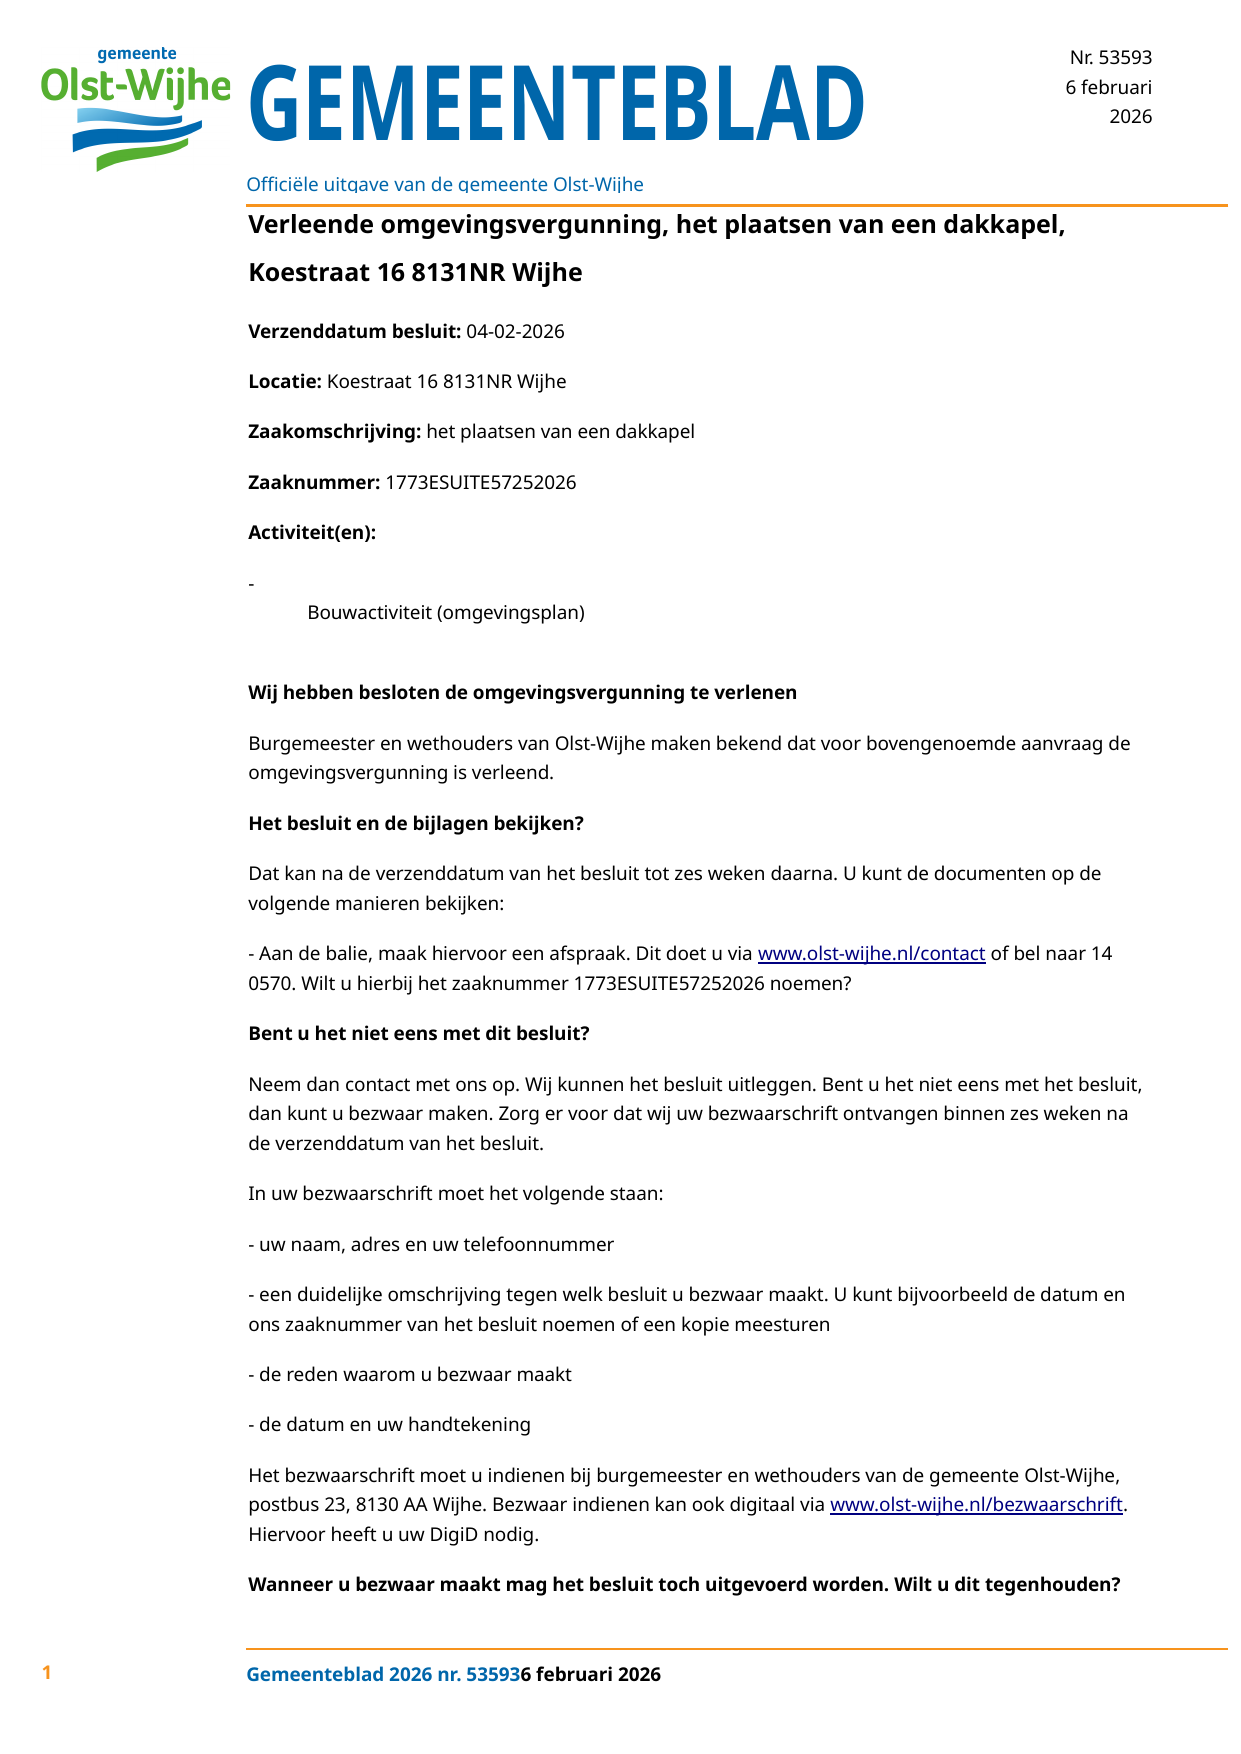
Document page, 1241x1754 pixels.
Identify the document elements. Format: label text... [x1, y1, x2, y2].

text Zaaknummer: 1773ESUITE57252026 [248, 469, 1152, 495]
text Neem dan contact met ons op. Wij kunnen het besluit uitleggen. Bent u het niet eens met het besluit, dan kunt u bezwaar maken. Zorg er voor dat wij uw bezwaarschrift ontvangen binnen zes weken na de verzenddatum van het besluit. [248, 1071, 1152, 1156]
text Verzenddatum besluit: 04-02-2026 [248, 318, 1152, 344]
list Bouwactiviteit (omgevingsplan) [248, 599, 1152, 625]
text Bent u het niet eens met dit besluit? [248, 1020, 1152, 1046]
text In uw bezwaarschrift moet het volgende staan: [248, 1180, 1152, 1206]
text - de datum en uw handtekening [248, 1412, 1152, 1437]
text Dat kan na de verzenddatum van het besluit tot zes weken daarna. U kunt de documenten op de volgende manieren bekijken: [248, 860, 1152, 916]
text Het bezwaarschrift moet u indienen bij burgemeester en wethouders van de gemeente Olst-Wijhe, postbus 23, 8130 AA Wijhe. Bezwaar indienen kan ook digitaal via www.olst-wijhe.nl/bezwaarschrift. Hiervoor heeft u uw DigiD nodig. [248, 1462, 1152, 1547]
text - een duidelijke omschrijving tegen welk besluit u bezwaar maakt. U kunt bijvoorbeeld de datum en ons zaaknummer van het besluit noemen of een kopie meesturen [248, 1281, 1152, 1337]
text Burgemeester en wethouders van Olst-Wijhe maken bekend dat voor bovengenoemde aanvraag de omgevingsvergunning is verleend. [248, 730, 1152, 785]
text - uw naam, adres en uw telefoonnummer [248, 1231, 1152, 1257]
text Locatie: Koestraat 16 8131NR Wijhe [248, 368, 1152, 394]
text Zaakomschrijving: het plaatsen van een dakkapel [248, 419, 1152, 444]
text - Aan de balie, maak hiervoor een afspraak. Dit doet u via www.olst-wijhe.nl/contact of bel naar 14 0570. Wilt u hierbij het zaaknummer 1773ESUITE57252026 noemen? [248, 940, 1152, 996]
text Wanneer u bezwaar maakt mag het besluit toch uitgevoerd worden. Wilt u dit tegenhouden? [248, 1572, 1152, 1597]
text Verleende omgevingsvergunning, het plaatsen van een dakkapel, Koestraat 16 8131NR Wijhe [248, 207, 1152, 288]
picture [41, 47, 231, 172]
text Het besluit en de bijlagen bekijken? [248, 810, 1152, 836]
text - de reden waarom u bezwaar maakt [248, 1361, 1152, 1387]
text Wij hebben besloten de omgevingsvergunning te verlenen [248, 679, 1152, 705]
text Activiteit(en): [248, 519, 1152, 545]
